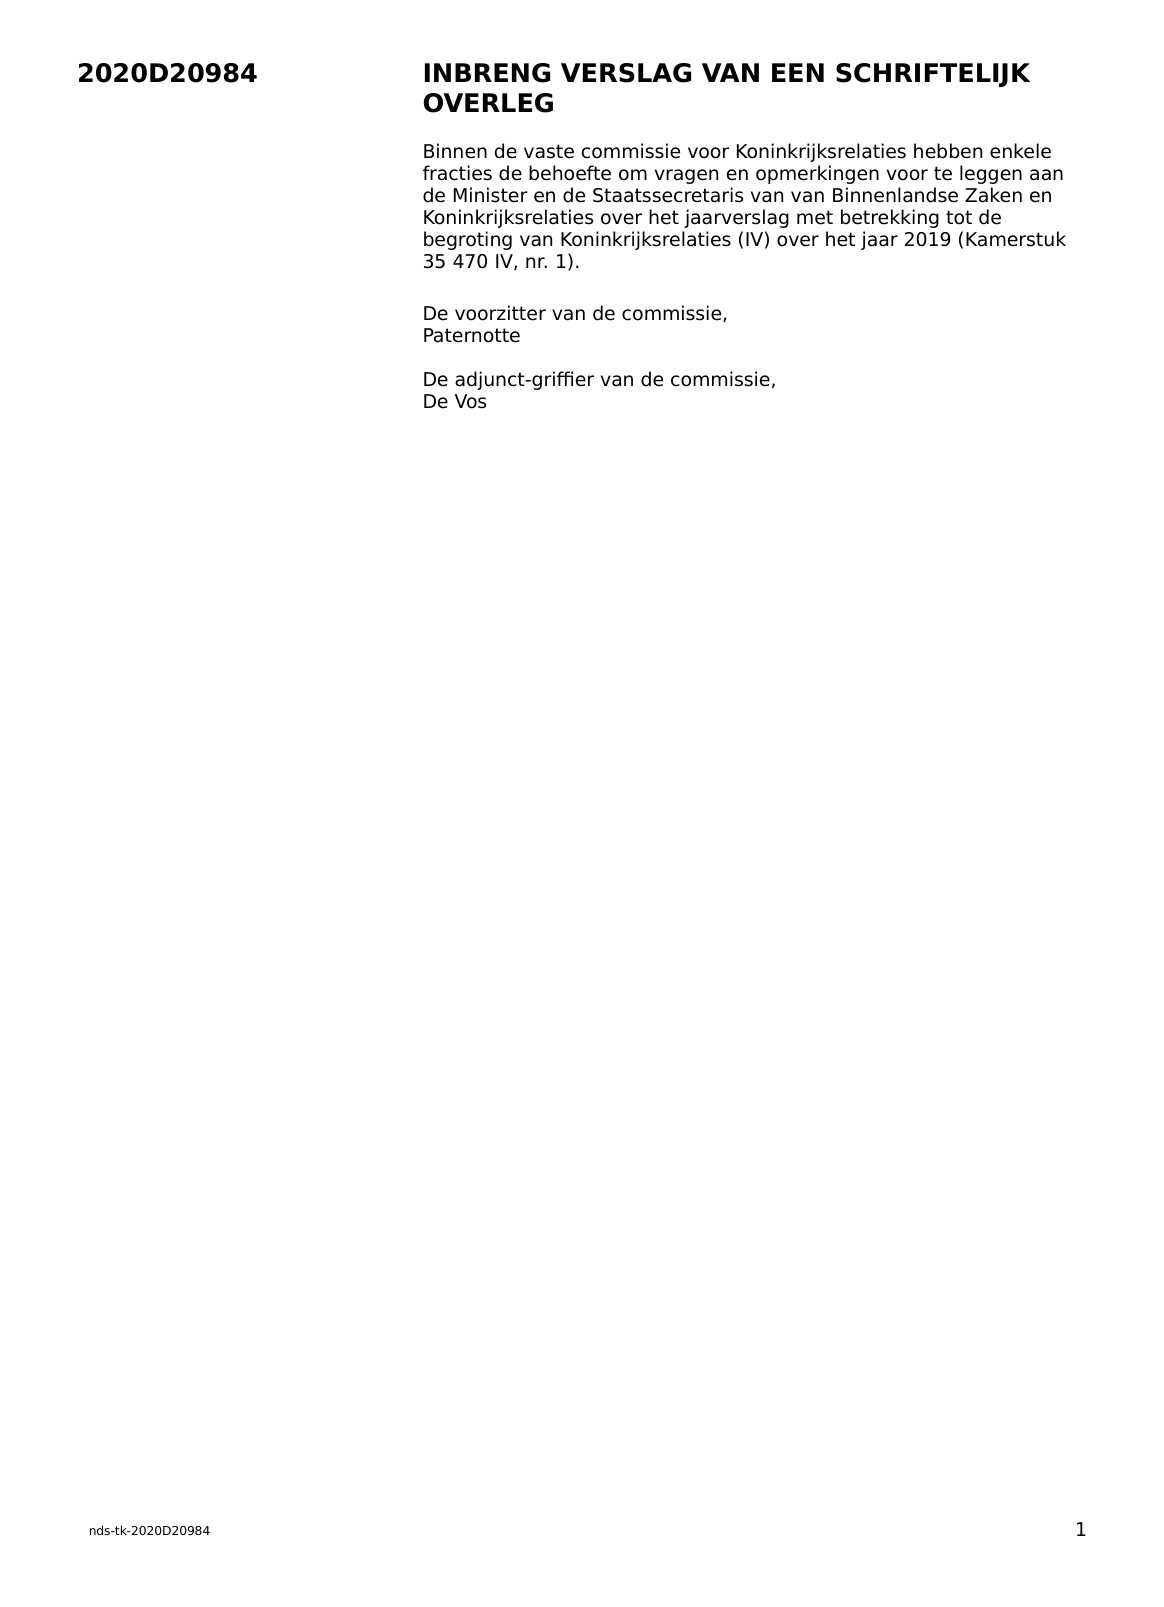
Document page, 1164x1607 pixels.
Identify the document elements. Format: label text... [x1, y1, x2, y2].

text De voorzitter van de commissie, Paternotte [422, 302, 1087, 346]
text 2020D20984 INBRENG VERSLAG VAN EEN SCHRIFTELIJK OVERLEG [77, 59, 1087, 118]
text Binnen de vaste commissie voor Koninkrijksrelaties hebben enkele fracties de behoefte om vragen en opmerkingen voor te leggen aan de Minister en de Staatssecretaris van van Binnenlandse Zaken en Koninkrijksrelaties over het jaarverslag met betrekking tot de begroting van Koninkrijksrelaties (IV) over het jaar 2019 (Kamerstuk 35 470 IV, nr. 1). [422, 141, 1087, 272]
text nds-tk-2020D20984 [88, 1524, 323, 1538]
text De adjunct-griffier van de commissie, De Vos [422, 369, 1087, 413]
